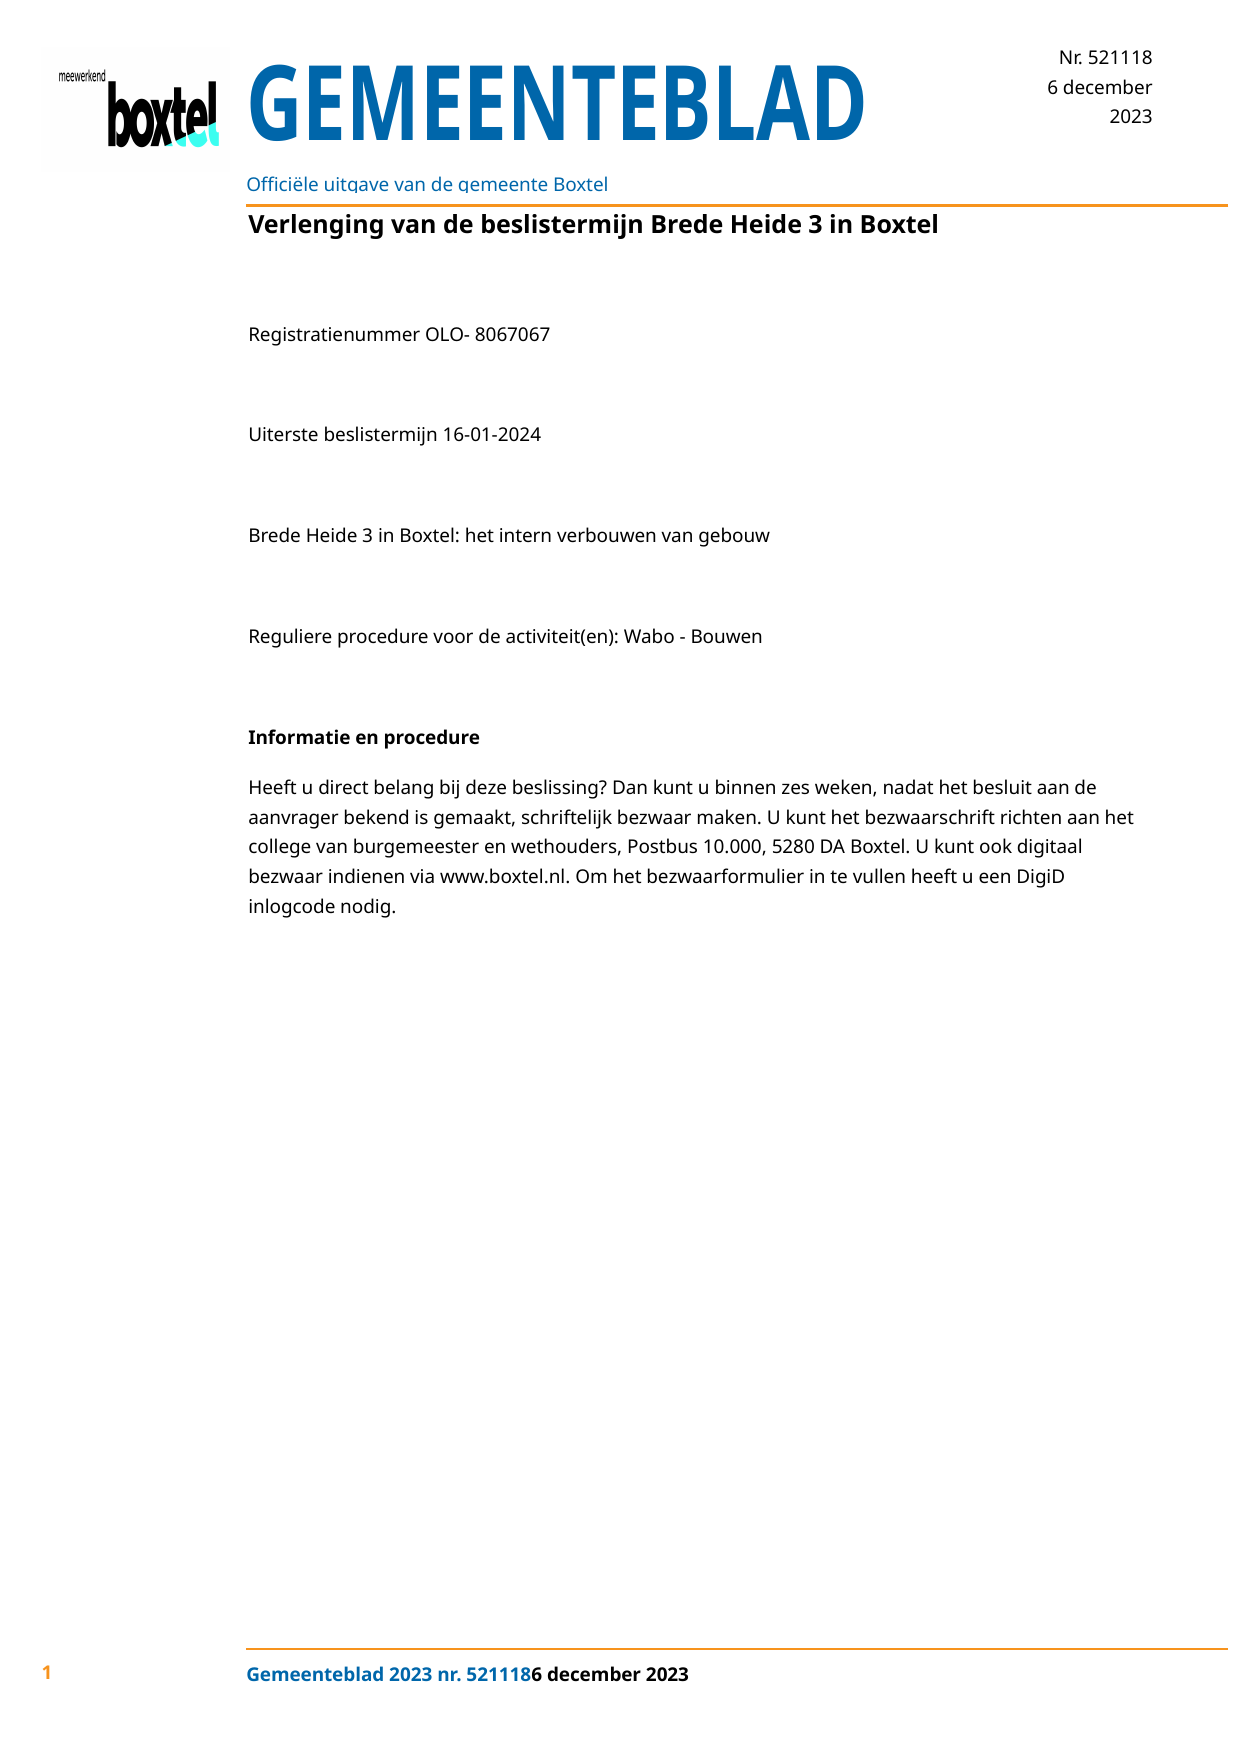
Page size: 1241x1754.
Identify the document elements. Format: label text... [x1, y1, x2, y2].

text Reguliere procedure voor de activiteit(en): Wabo - Bouwen [248, 623, 1152, 649]
text Registratienummer OLO- 8067067 [248, 321, 1152, 346]
text Informatie en procedure [248, 724, 1152, 750]
picture [41, 47, 231, 172]
text Brede Heide 3 in Boxtel: het intern verbouwen van gebouw [248, 522, 1152, 548]
text Verlenging van de beslistermijn Brede Heide 3 in Boxtel [248, 207, 1152, 241]
text Heeft u direct belang bij deze beslissing? Dan kunt u binnen zes weken, nadat het besluit aan de aanvrager bekend is gemaakt, schriftelijk bezwaar maken. U kunt het bezwaarschrift richten aan het college van burgemeester en wethouders, Postbus 10.000, 5280 DA Boxtel. U kunt ook digitaal bezwaar indienen via www.boxtel.nl. Om het bezwaarformulier in te vullen heeft u een DigiD inlogcode nodig. [248, 774, 1152, 918]
text Uiterste beslistermijn 16-01-2024 [248, 422, 1152, 447]
